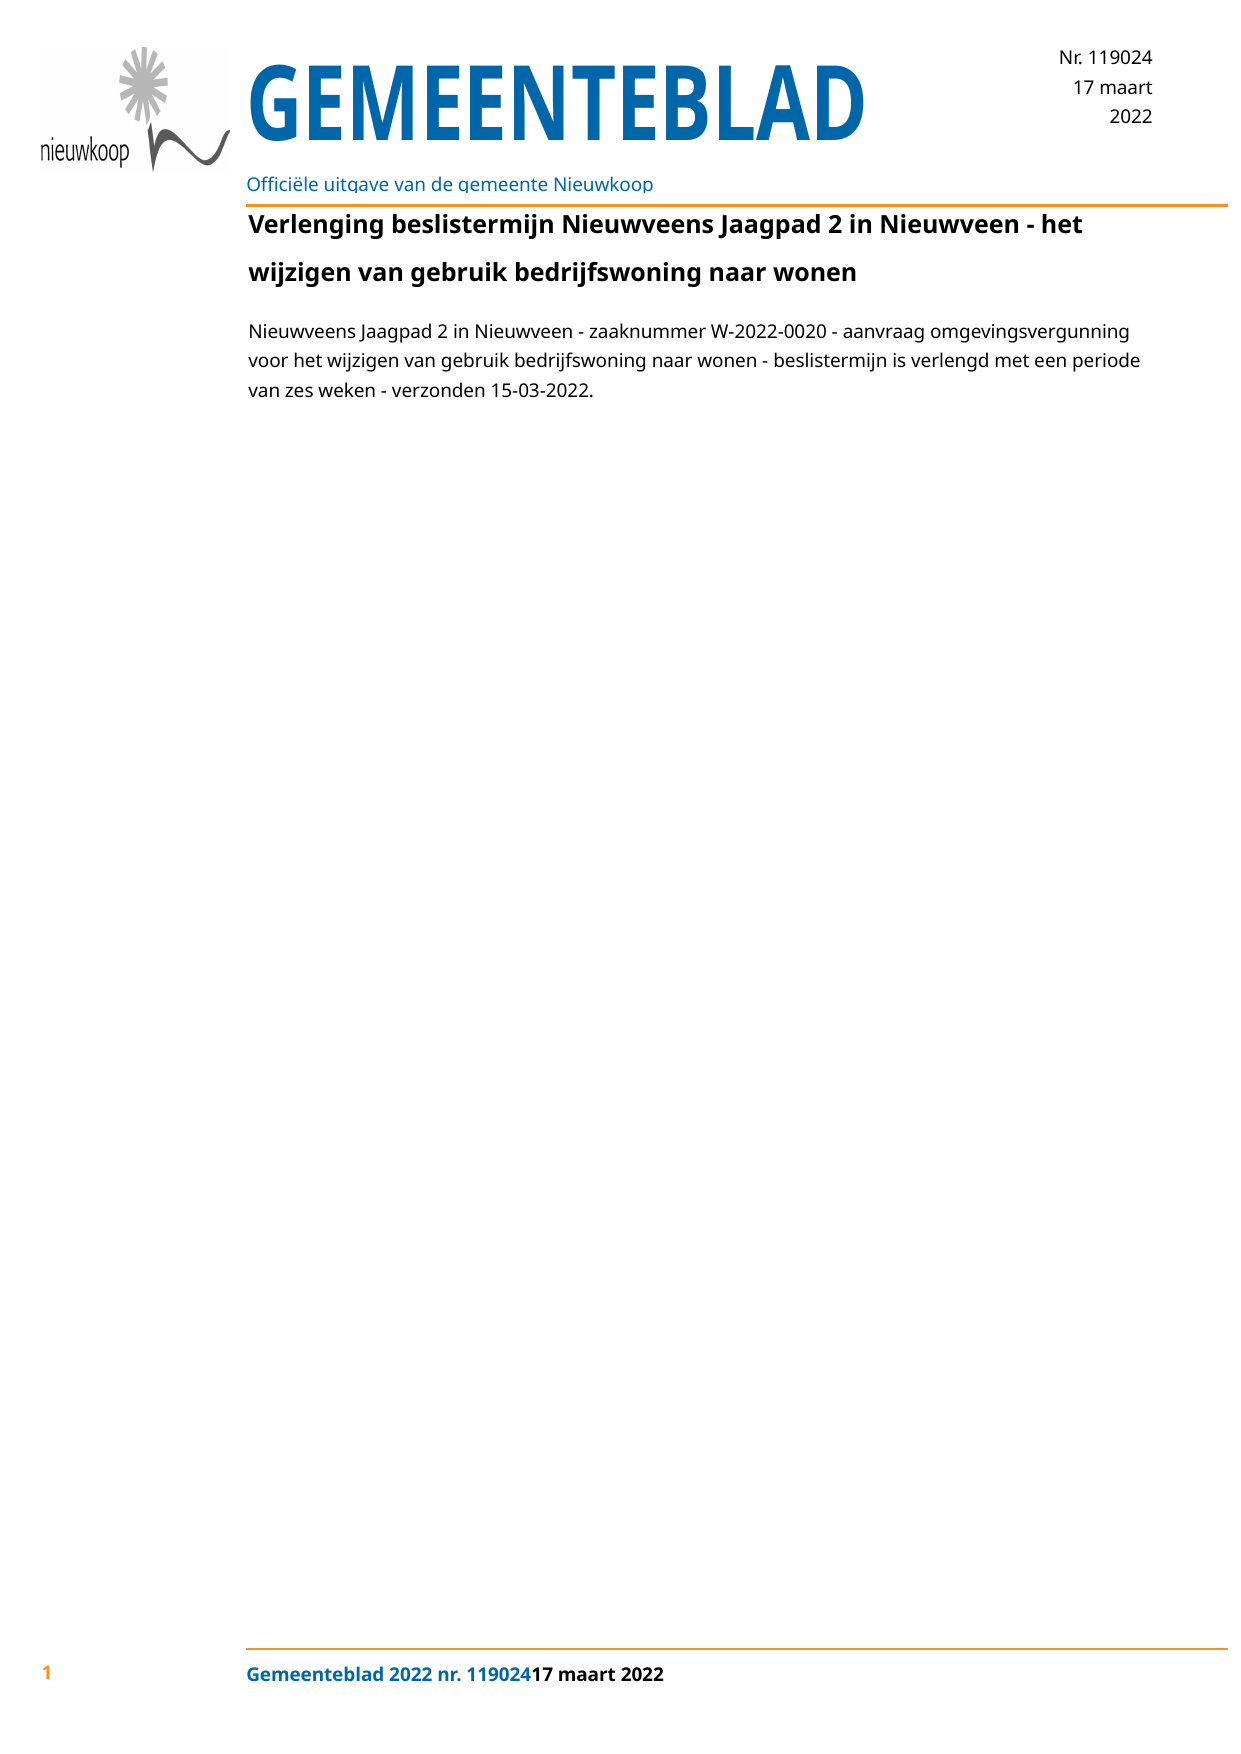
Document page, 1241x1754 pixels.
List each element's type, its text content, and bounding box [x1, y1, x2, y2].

text Nieuwveens Jaagpad 2 in Nieuwveen - zaaknummer W-2022-0020 - aanvraag omgevingsvergunning voor het wijzigen van gebruik bedrijfswoning naar wonen - beslistermijn is verlengd met een periode van zes weken - verzonden 15-03-2022. [248, 318, 1152, 403]
text Verlenging beslistermijn Nieuwveens Jaagpad 2 in Nieuwveen - het wijzigen van gebruik bedrijfswoning naar wonen [248, 207, 1152, 288]
picture [41, 47, 231, 172]
